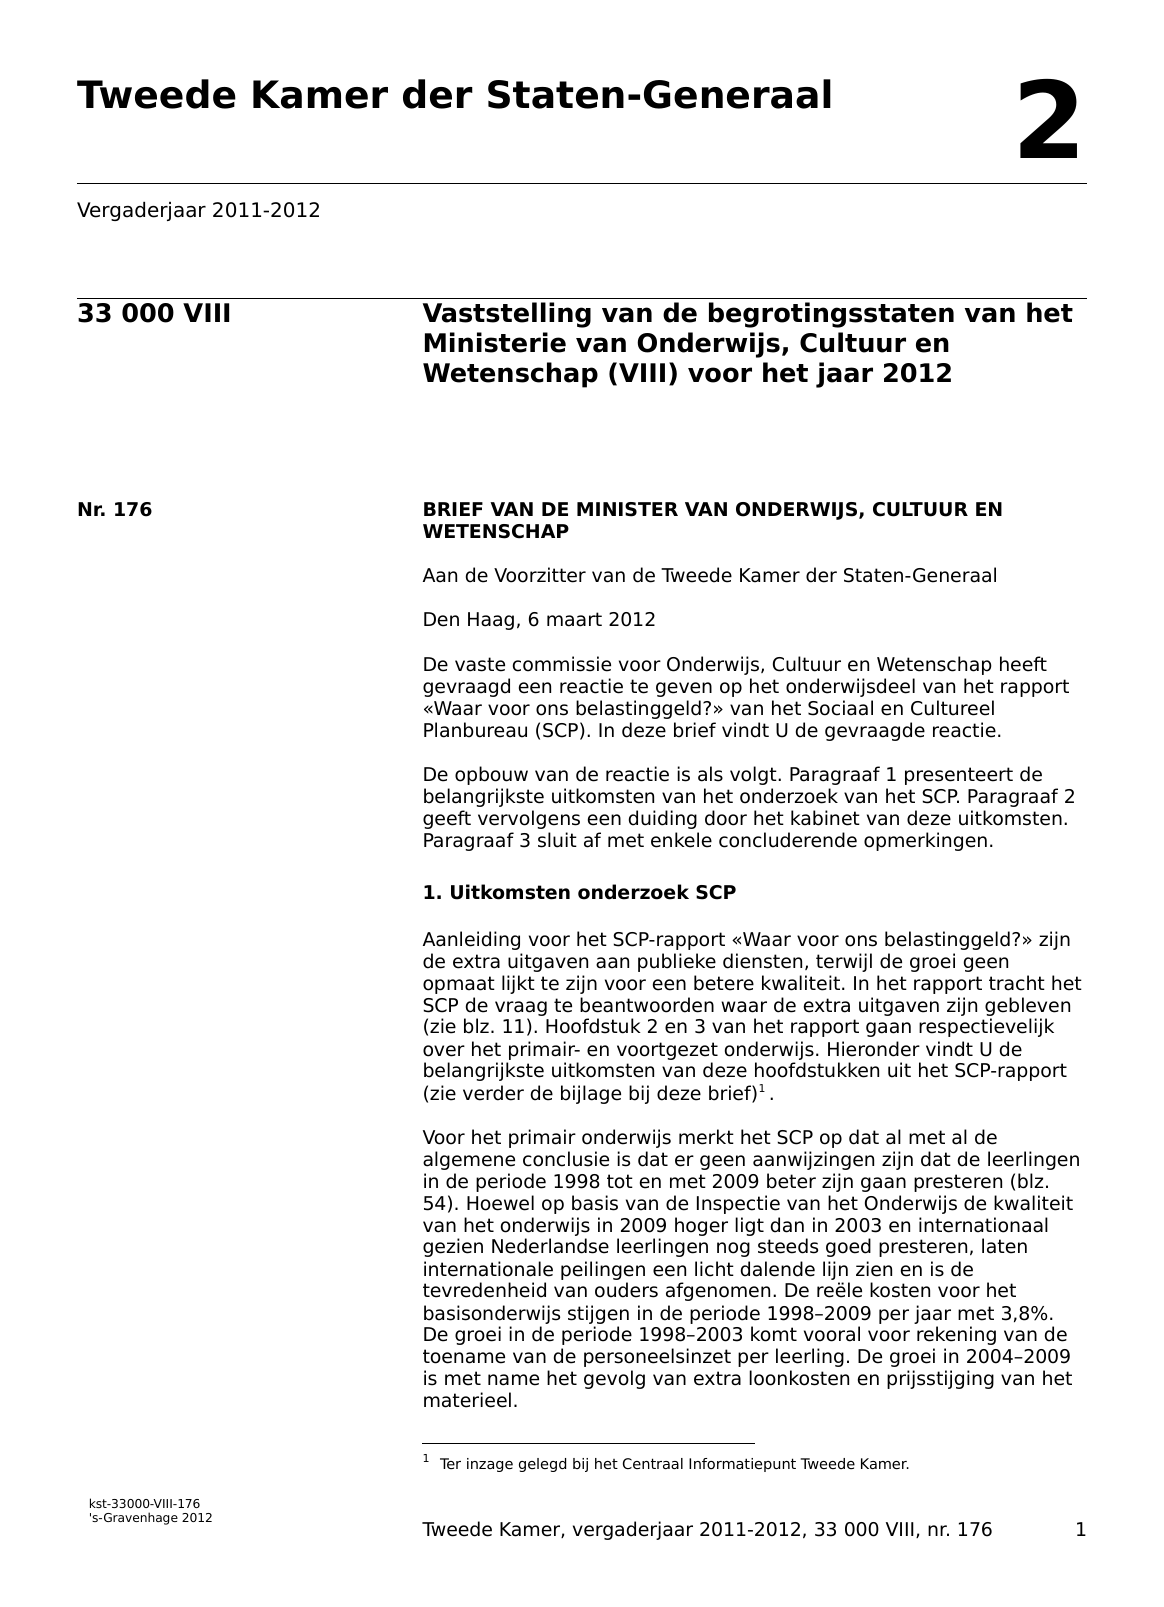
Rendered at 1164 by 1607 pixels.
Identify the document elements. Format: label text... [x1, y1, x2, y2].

subtitle Nr. 176 BRIEF VAN DE MINISTER VAN ONDERWIJS, CULTUUR EN WETENSCHAP [77, 499, 1087, 543]
table_header 2 [886, 59, 1087, 183]
text Aan de Voorzitter van de Tweede Kamer der Staten-Generaal [422, 565, 1087, 587]
subtitle 33 000 VIII Vaststelling van de begrotingsstaten van het Ministerie van Onderwijs, Cultuur en Wetenschap (VIII) voor het jaar 2012 [77, 299, 1087, 388]
text De opbouw van de reactie is als volgt. Paragraaf 1 presenteert de belangrijkste uitkomsten van het onderzoek van het SCP. Paragraaf 2 geeft vervolgens een duiding door het kabinet van deze uitkomsten. Paragraaf 3 sluit af met enkele concluderende opmerkingen. [422, 764, 1087, 852]
text Den Haag, 6 maart 2012 [422, 609, 1087, 631]
subtitle 1. Uitkomsten onderzoek SCP [422, 882, 1087, 903]
text Voor het primair onderwijs merkt het SCP op dat al met al de algemene conclusie is dat er geen aanwijzingen zijn dat de leerlingen in de periode 1998 tot en met 2009 beter zijn gaan presteren (blz. 54). Hoewel op basis van de Inspectie van het Onderwijs de kwaliteit van het onderwijs in 2009 hoger ligt dan in 2003 en internationaal gezien Nederlandse leerlingen nog steeds goed presteren, laten internationale peilingen een licht dalende lijn zien en is de tevredenheid van ouders afgenomen. De reële kosten voor het basisonderwijs stijgen in de periode 1998–2009 per jaar met 3,8%. De groei in de periode 1998–2003 komt vooral voor rekening van de toename van de personeelsinzet per leerling. De groei in 2004–2009 is met name het gevolg van extra loonkosten en prijsstijging van het materieel. [422, 1127, 1087, 1412]
table_header Tweede Kamer der Staten-Generaal [77, 59, 886, 183]
text 's-Gravenhage 2012 [88, 1511, 323, 1525]
text De vaste commissie voor Onderwijs, Cultuur en Wetenschap heeft gevraagd een reactie te geven op het onderwijsdeel van het rapport «Waar voor ons belastinggeld?» van het Sociaal en Cultureel Planbureau (SCP). In deze brief vindt U de gevraagde reactie. [422, 653, 1087, 741]
table_cell Vergaderjaar 2011-2012 [77, 184, 1087, 298]
text kst-33000-VIII-176 [88, 1497, 323, 1511]
text Aanleiding voor het SCP-rapport «Waar voor ons belastinggeld?» zijn de extra uitgaven aan publieke diensten, terwijl de groei geen opmaat lijkt te zijn voor een betere kwaliteit. In het rapport tracht het SCP de vraag te beantwoorden waar de extra uitgaven zijn gebleven (zie blz. 11). Hoofdstuk 2 en 3 van het rapport gaan respectievelijk over het primair- en voortgezet onderwijs. Hieronder vindt U de belangrijkste uitkomsten van deze hoofdstukken uit het SCP-rapport (zie verder de bijlage bij deze brief). [422, 928, 1087, 1104]
text Ter inzage gelegd bij het Centraal Informatiepunt Tweede Kamer. [422, 1452, 1087, 1474]
